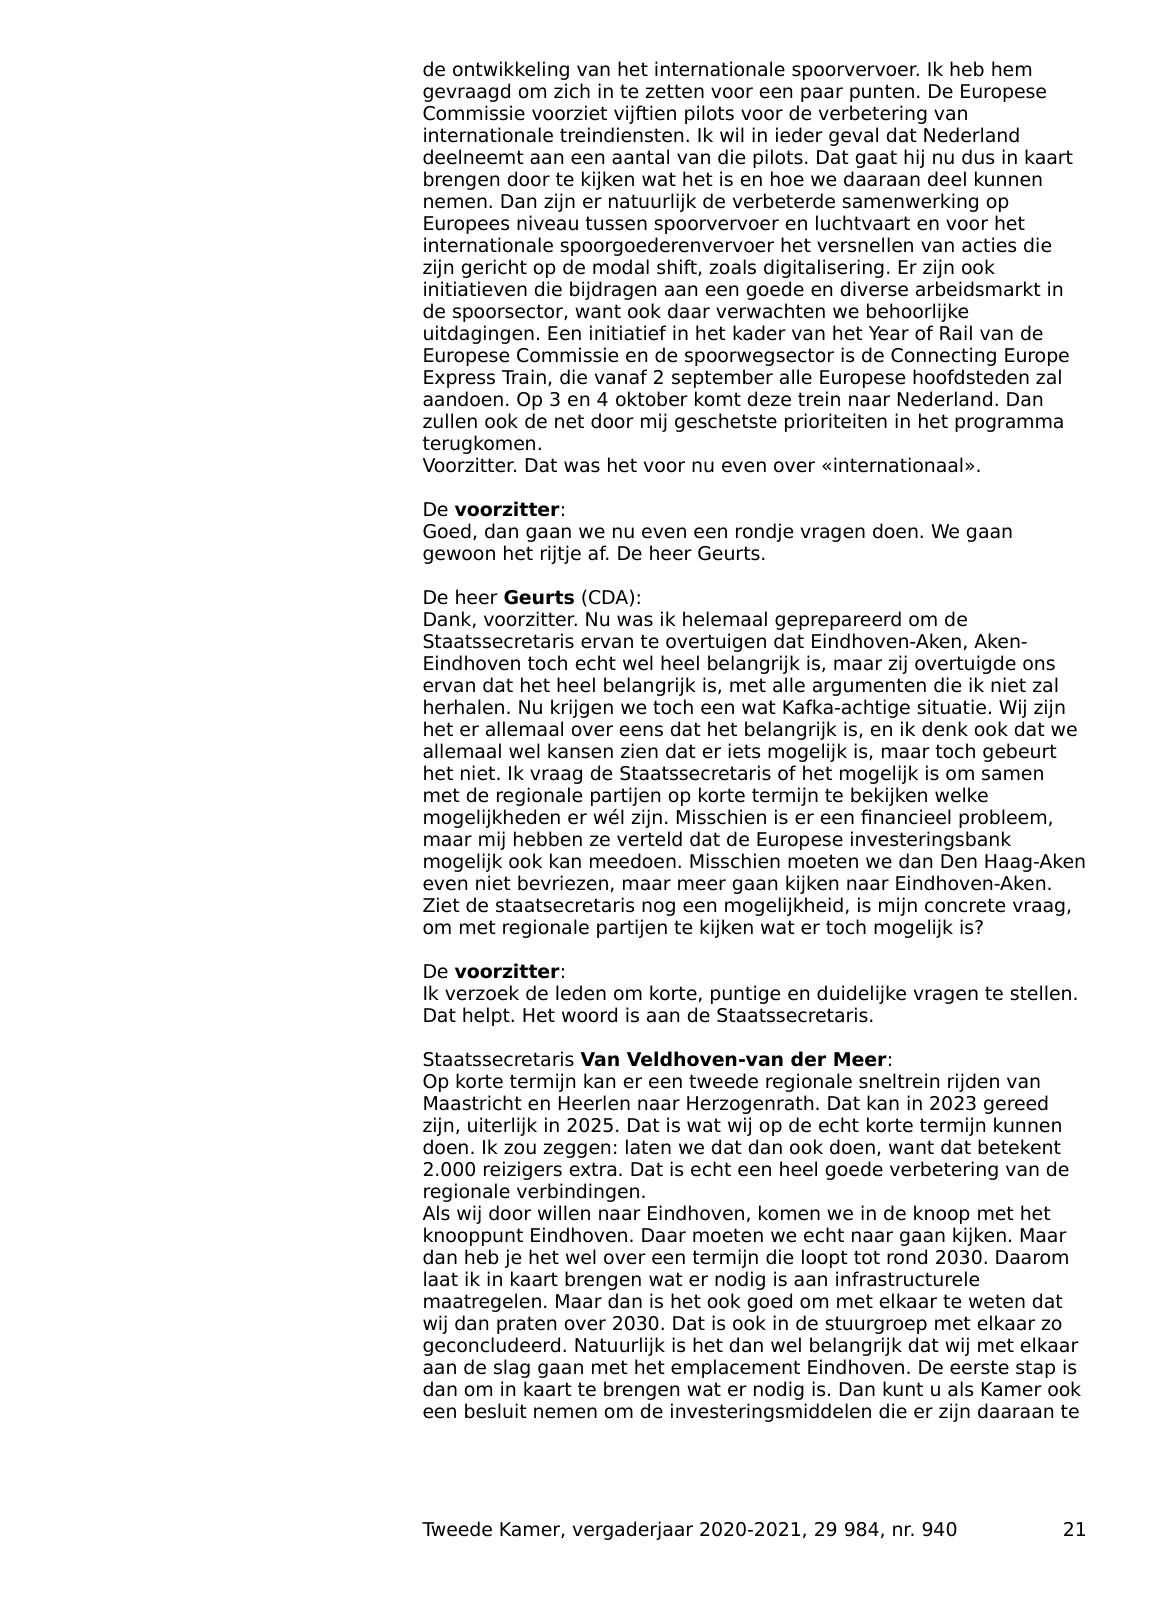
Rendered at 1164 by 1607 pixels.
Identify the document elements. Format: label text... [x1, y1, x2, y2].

text Als wij door willen naar Eindhoven, komen we in de knoop met het knooppunt Eindhoven. Daar moeten we echt naar gaan kijken. Maar dan heb je het wel over een termijn die loopt tot rond 2030. Daarom laat ik in kaart brengen wat er nodig is aan infrastructurele maatregelen. Maar dan is het ook goed om met elkaar te weten dat wij dan praten over 2030. Dat is ook in de stuurgroep met elkaar zo geconcludeerd. Natuurlijk is het dan wel belangrijk dat wij met elkaar aan de slag gaan met het emplacement Eindhoven. De eerste stap is dan om in kaart te brengen wat er nodig is. Dan kunt u als Kamer ook een besluit nemen om de investeringsmiddelen die er zijn daaraan te [422, 1203, 1087, 1423]
text Staatssecretaris Van Veldhoven-van der Meer: [422, 1049, 1087, 1071]
text Ik verzoek de leden om korte, puntige en duidelijke vragen te stellen. Dat helpt. Het woord is aan de Staatssecretaris. [422, 983, 1087, 1027]
text Voorzitter. Dat was het voor nu even over «internationaal». [422, 455, 1087, 477]
text De heer Geurts (CDA): [422, 587, 1087, 609]
text Goed, dan gaan we nu even een rondje vragen doen. We gaan gewoon het rijtje af. De heer Geurts. [422, 521, 1087, 565]
text de ontwikkeling van het internationale spoorvervoer. Ik heb hem gevraagd om zich in te zetten voor een paar punten. De Europese Commissie voorziet vijftien pilots voor de verbetering van internationale treindiensten. Ik wil in ieder geval dat Nederland deelneemt aan een aantal van die pilots. Dat gaat hij nu dus in kaart brengen door te kijken wat het is en hoe we daaraan deel kunnen nemen. Dan zijn er natuurlijk de verbeterde samenwerking op Europees niveau tussen spoorvervoer en luchtvaart en voor het internationale spoorgoederenvervoer het versnellen van acties die zijn gericht op de modal shift, zoals digitalisering. Er zijn ook initiatieven die bijdragen aan een goede en diverse arbeidsmarkt in de spoorsector, want ook daar verwachten we behoorlijke uitdagingen. Een initiatief in het kader van het Year of Rail van de Europese Commissie en de spoorwegsector is de Connecting Europe Express Train, die vanaf 2 september alle Europese hoofdsteden zal aandoen. Op 3 en 4 oktober komt deze trein naar Nederland. Dan zullen ook de net door mij geschetste prioriteiten in het programma terugkomen. [422, 59, 1087, 455]
text De voorzitter: [422, 499, 1087, 521]
text Op korte termijn kan er een tweede regionale sneltrein rijden van Maastricht en Heerlen naar Herzogenrath. Dat kan in 2023 gereed zijn, uiterlijk in 2025. Dat is wat wij op de echt korte termijn kunnen doen. Ik zou zeggen: laten we dat dan ook doen, want dat betekent 2.000 reizigers extra. Dat is echt een heel goede verbetering van de regionale verbindingen. [422, 1071, 1087, 1203]
text De voorzitter: [422, 961, 1087, 983]
text Dank, voorzitter. Nu was ik helemaal geprepareerd om de Staatssecretaris ervan te overtuigen dat Eindhoven-Aken, Aken-Eindhoven toch echt wel heel belangrijk is, maar zij overtuigde ons ervan dat het heel belangrijk is, met alle argumenten die ik niet zal herhalen. Nu krijgen we toch een wat Kafka-achtige situatie. Wij zijn het er allemaal over eens dat het belangrijk is, en ik denk ook dat we allemaal wel kansen zien dat er iets mogelijk is, maar toch gebeurt het niet. Ik vraag de Staatssecretaris of het mogelijk is om samen met de regionale partijen op korte termijn te bekijken welke mogelijkheden er wél zijn. Misschien is er een financieel probleem, maar mij hebben ze verteld dat de Europese investeringsbank mogelijk ook kan meedoen. Misschien moeten we dan Den Haag-Aken even niet bevriezen, maar meer gaan kijken naar Eindhoven-Aken. Ziet de staatsecretaris nog een mogelijkheid, is mijn concrete vraag, om met regionale partijen te kijken wat er toch mogelijk is? [422, 609, 1087, 939]
